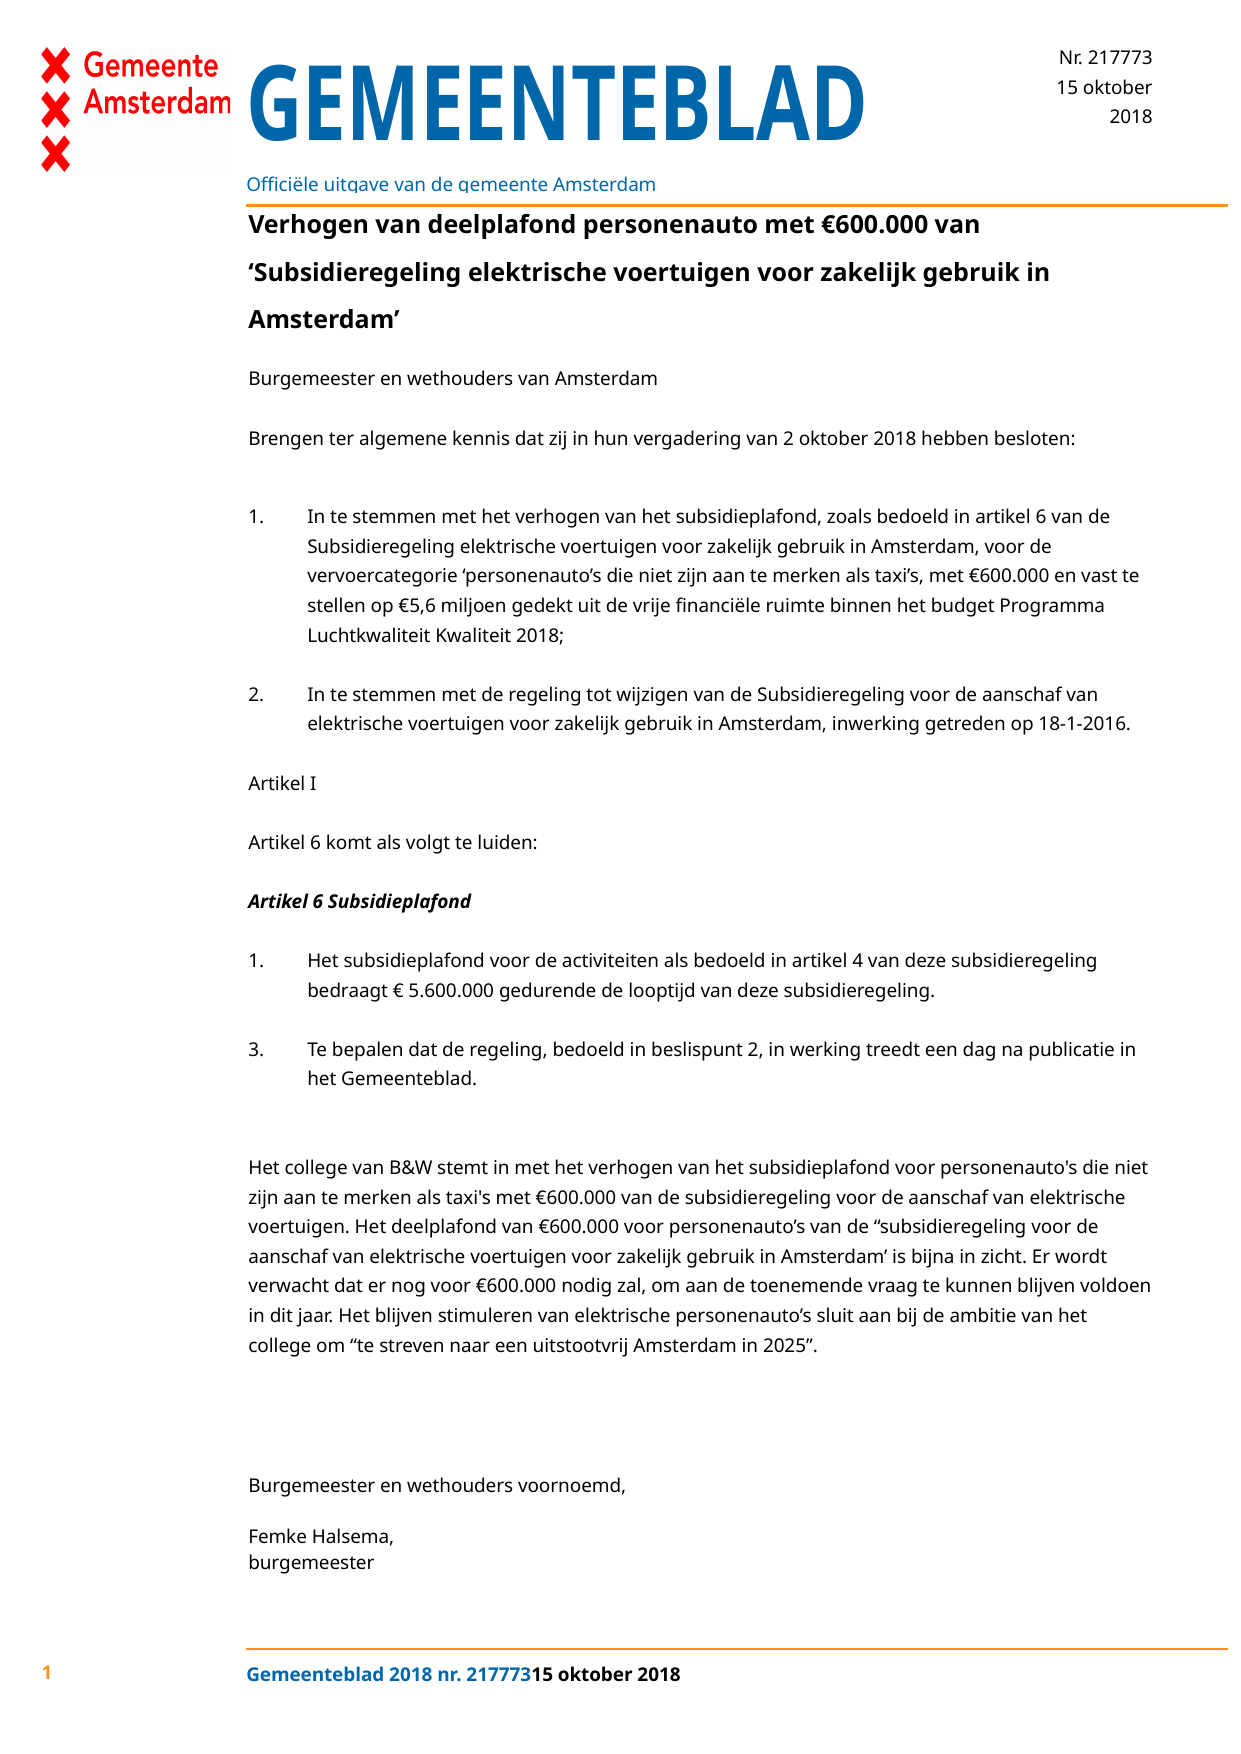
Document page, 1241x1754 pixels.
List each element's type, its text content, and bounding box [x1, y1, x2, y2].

text Verhogen van deelplafond personenauto met €600.000 van ‘Subsidieregeling elektrische voertuigen voor zakelijk gebruik in Amsterdam’ [248, 207, 1152, 336]
text Artikel 6 Subsidieplafond [248, 888, 1152, 914]
list In te stemmen met de regeling tot wijzigen van de Subsidieregeling voor de aanschaf van elektrische voertuigen voor zakelijk gebruik in Amsterdam, inwerking getreden op 18-1-2016. [248, 681, 1152, 736]
picture [41, 47, 231, 172]
text Artikel I [248, 770, 1152, 796]
text Het college van B&W stemt in met het verhogen van het subsidieplafond voor personenauto's die niet zijn aan te merken als taxi's met €600.000 van de subsidieregeling voor de aanschaf van elektrische voertuigen. Het deelplafond van €600.000 voor personenauto’s van de ‘‘subsidieregeling voor de aanschaf van elektrische voertuigen voor zakelijk gebruik in Amsterdam’ is bijna in zicht. Er wordt verwacht dat er nog voor €600.000 nodig zal, om aan de toenemende vraag te kunnen blijven voldoen in dit jaar. Het blijven stimuleren van elektrische personenauto’s sluit aan bij de ambitie van het college om “te streven naar een uitstootvrij Amsterdam in 2025”. [248, 1154, 1152, 1358]
text Burgemeester en wethouders voornoemd, [248, 1472, 1152, 1498]
text Brengen ter algemene kennis dat zij in hun vergadering van 2 oktober 2018 hebben besloten: [248, 425, 1152, 450]
text Artikel 6 komt als volgt te luiden: [248, 829, 1152, 855]
text Femke Halsema, [248, 1523, 1152, 1549]
text burgemeester [248, 1549, 1152, 1575]
list In te stemmen met het verhogen van het subsidieplafond, zoals bedoeld in artikel 6 van de Subsidieregeling elektrische voertuigen voor zakelijk gebruik in Amsterdam, voor de vervoercategorie ‘personenauto’s die niet zijn aan te merken als taxi’s, met €600.000 en vast te stellen op €5,6 miljoen gedekt uit de vrije financiële ruimte binnen het budget Programma Luchtkwaliteit Kwaliteit 2018; [248, 503, 1152, 648]
list Te bepalen dat de regeling, bedoeld in beslispunt 2, in werking treedt een dag na publicatie in het Gemeenteblad. [248, 1036, 1152, 1091]
list Het subsidieplafond voor de activiteiten als bedoeld in artikel 4 van deze subsidieregeling bedraagt € 5.600.000 gedurende de looptijd van deze subsidieregeling. [248, 947, 1152, 1003]
text Burgemeester en wethouders van Amsterdam [248, 366, 1152, 391]
